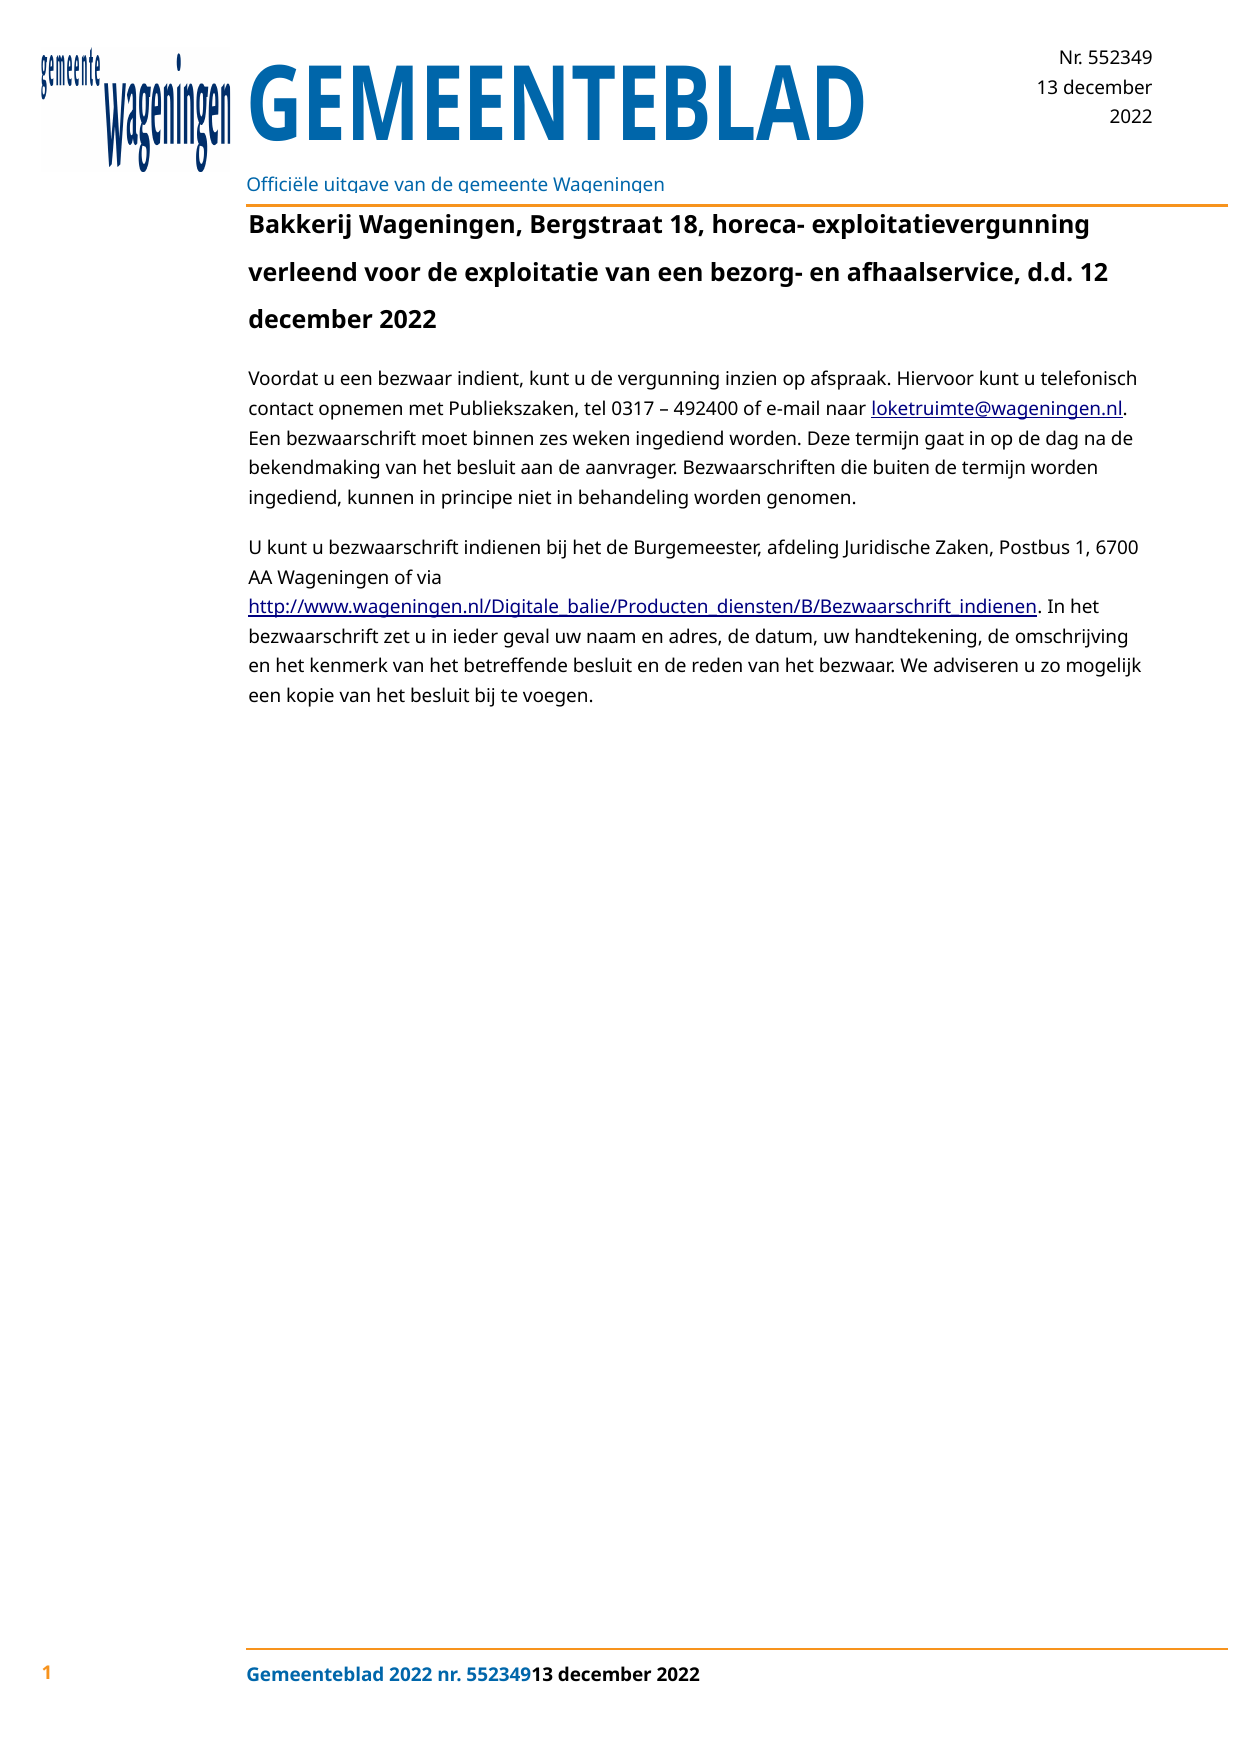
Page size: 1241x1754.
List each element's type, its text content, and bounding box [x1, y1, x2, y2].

text Bakkerij Wageningen, Bergstraat 18, horeca- exploitatievergunning verleend voor de exploitatie van een bezorg- en afhaalservice, d.d. 12 december 2022 [248, 207, 1152, 336]
text U kunt u bezwaarschrift indienen bij het de Burgemeester, afdeling Juridische Zaken, Postbus 1, 6700 AA Wageningen of via http://www.wageningen.nl/Digitale_balie/Producten_diensten/B/Bezwaarschrift_indienen. In het bezwaarschrift zet u in ieder geval uw naam en adres, de datum, uw handtekening, de omschrijving en het kenmerk van het betreffende besluit en de reden van het bezwaar. We adviseren u zo mogelijk een kopie van het besluit bij te voegen. [248, 534, 1152, 708]
text Voordat u een bezwaar indient, kunt u de vergunning inzien op afspraak. Hiervoor kunt u telefonisch contact opnemen met Publiekszaken, tel 0317 – 492400 of e-mail naar loketruimte@wageningen.nl. Een bezwaarschrift moet binnen zes weken ingediend worden. Deze termijn gaat in op de dag na de bekendmaking van het besluit aan de aanvrager. Bezwaarschriften die buiten de termijn worden ingediend, kunnen in principe niet in behandeling worden genomen. [248, 366, 1152, 509]
picture [41, 47, 231, 172]
